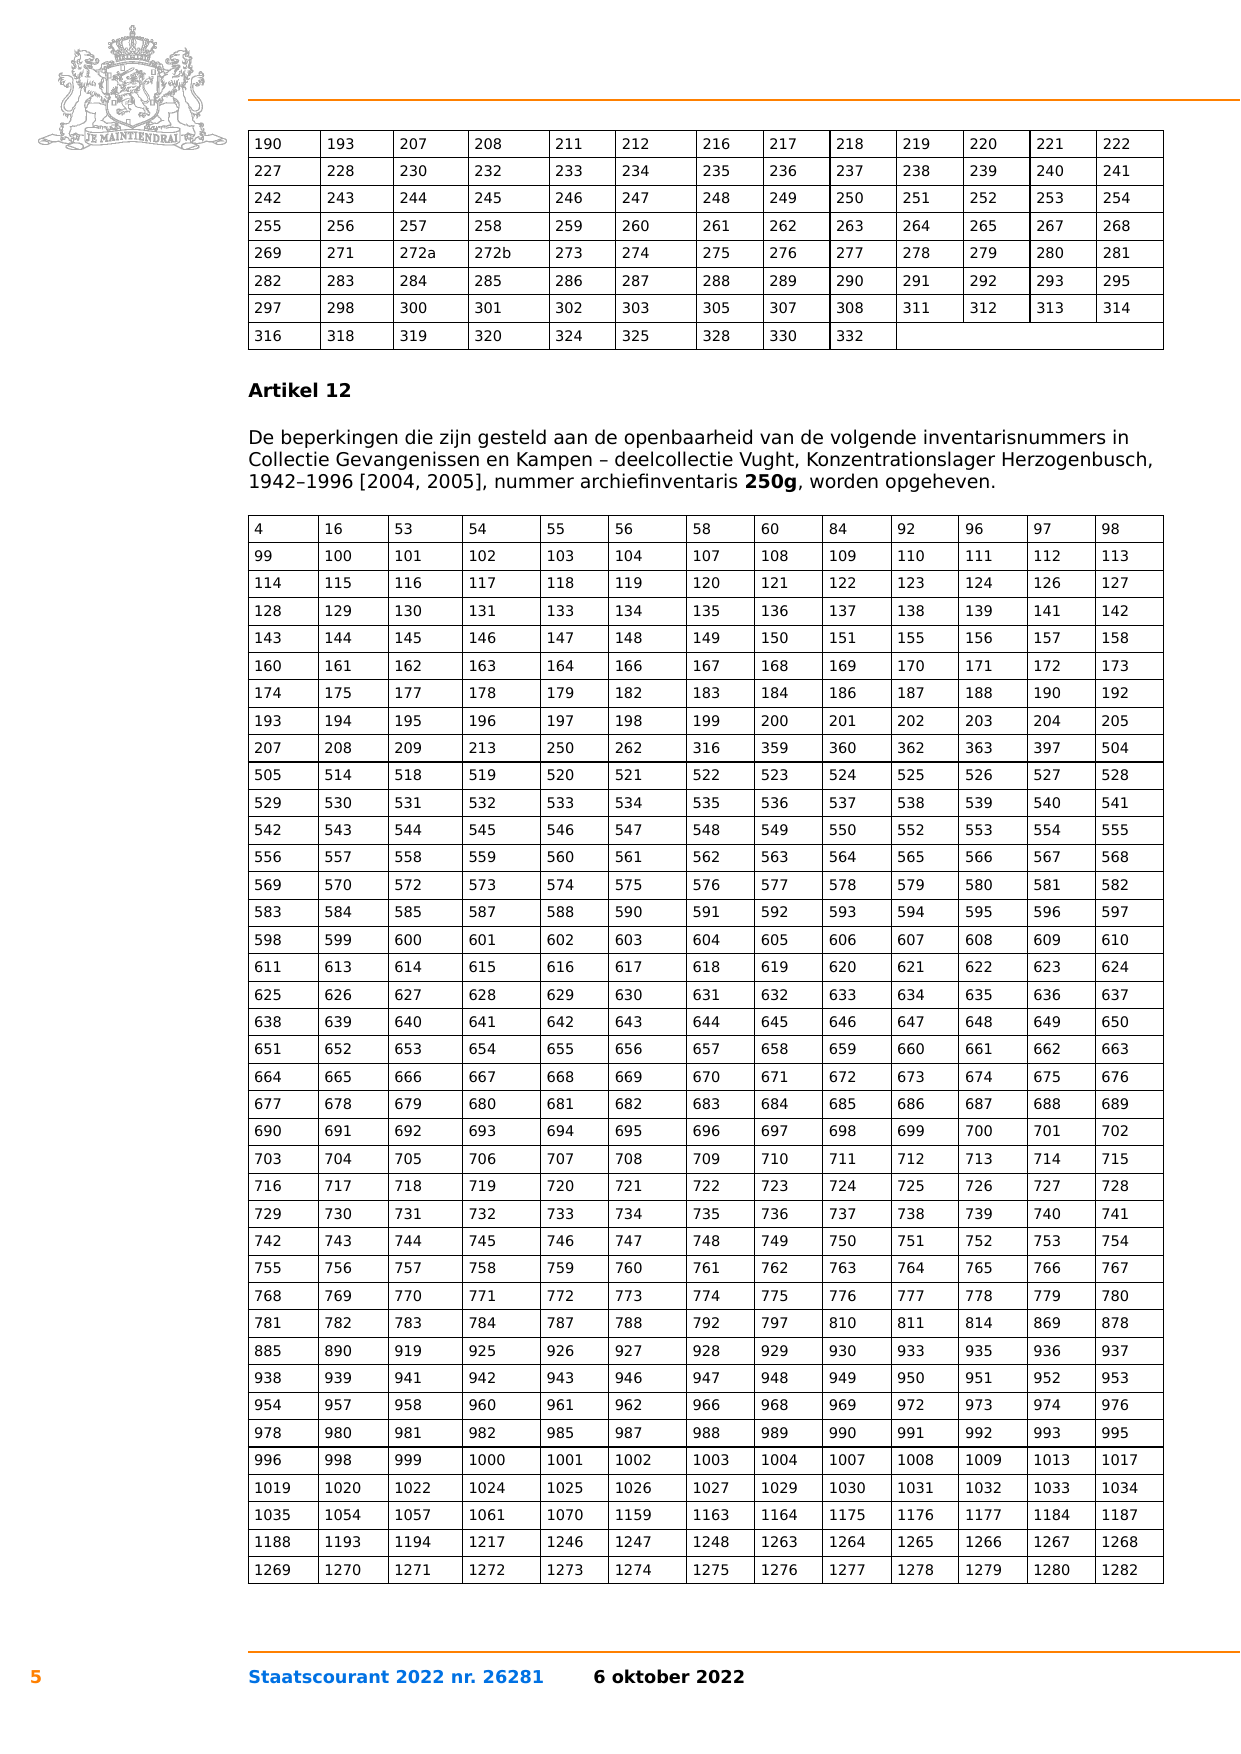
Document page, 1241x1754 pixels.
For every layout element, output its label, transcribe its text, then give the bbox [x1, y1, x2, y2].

table_cell 1019 [249, 1475, 318, 1501]
table_cell 553 [959, 817, 1027, 844]
table_cell 607 [892, 927, 958, 953]
table_cell 1026 [609, 1475, 686, 1501]
table_cell 720 [541, 1174, 608, 1200]
table_cell 617 [609, 954, 686, 981]
table_cell 320 [469, 323, 549, 349]
table_cell 527 [1028, 763, 1095, 789]
table_cell 706 [463, 1146, 540, 1172]
table_cell 238 [897, 158, 963, 185]
table_cell 783 [389, 1310, 462, 1337]
table_cell 952 [1028, 1365, 1095, 1392]
table_cell 177 [389, 680, 462, 707]
table_cell 141 [1028, 598, 1095, 624]
table_cell 514 [319, 763, 388, 789]
table_cell 734 [609, 1201, 686, 1227]
table_cell 280 [1031, 241, 1096, 267]
table_cell 627 [389, 982, 462, 1008]
table_cell 166 [609, 653, 686, 679]
table_cell 268 [1097, 213, 1163, 239]
table_cell 673 [892, 1064, 958, 1090]
table_cell 1266 [959, 1530, 1027, 1556]
table_cell 567 [1028, 845, 1095, 871]
table_cell 937 [1096, 1338, 1163, 1364]
table_cell 174 [249, 680, 318, 707]
table_cell 135 [687, 598, 754, 624]
table_cell 1282 [1096, 1557, 1163, 1583]
table_cell 245 [469, 186, 549, 212]
table_cell 257 [394, 213, 468, 239]
table_cell 1025 [541, 1475, 608, 1501]
table_cell 265 [964, 213, 1029, 239]
table_cell 227 [249, 158, 320, 185]
table_cell 290 [831, 268, 896, 294]
table_cell 1030 [823, 1475, 891, 1501]
table_cell 99 [249, 543, 318, 570]
table_cell 232 [469, 158, 549, 185]
table_cell 1271 [389, 1557, 462, 1583]
table_cell 777 [892, 1283, 958, 1309]
table_cell 670 [687, 1064, 754, 1090]
table_cell 563 [755, 845, 822, 871]
table_cell 1273 [541, 1557, 608, 1583]
table_cell 968 [755, 1393, 822, 1419]
table_cell 115 [319, 571, 388, 597]
table_cell 114 [249, 571, 318, 597]
table_cell 773 [609, 1283, 686, 1309]
table_cell 207 [249, 735, 318, 761]
table_cell 869 [1028, 1310, 1095, 1337]
table_cell 246 [550, 186, 615, 212]
table_cell 583 [249, 900, 318, 926]
table_cell 291 [897, 268, 963, 294]
table_cell 529 [249, 790, 318, 816]
table_cell 680 [463, 1091, 540, 1118]
table_header 4 [249, 516, 318, 542]
table_cell 581 [1028, 872, 1095, 898]
table_cell 575 [609, 872, 686, 898]
table_cell 564 [823, 845, 891, 871]
table_cell 890 [319, 1338, 388, 1364]
table_cell 757 [389, 1256, 462, 1282]
table_cell 130 [389, 598, 462, 624]
table_cell 629 [541, 982, 608, 1008]
table_cell 561 [609, 845, 686, 871]
table_cell 604 [687, 927, 754, 953]
table_cell 260 [616, 213, 696, 239]
table_cell 1009 [959, 1448, 1027, 1474]
table_cell 1022 [389, 1475, 462, 1501]
table_cell 131 [463, 598, 540, 624]
table_cell 526 [959, 763, 1027, 789]
table_cell 1017 [1096, 1448, 1163, 1474]
table_cell 332 [831, 323, 896, 349]
table_cell 112 [1028, 543, 1095, 570]
table_cell 228 [321, 158, 393, 185]
table_cell 687 [959, 1091, 1027, 1118]
table_cell 109 [823, 543, 891, 570]
table_header 56 [609, 516, 686, 542]
table_cell 137 [823, 598, 891, 624]
table_cell 110 [892, 543, 958, 570]
table_cell 993 [1028, 1420, 1095, 1446]
table_cell 541 [1096, 790, 1163, 816]
table_cell 1035 [249, 1502, 318, 1528]
table_cell 307 [764, 295, 829, 322]
table_cell 751 [892, 1228, 958, 1254]
table_cell 782 [319, 1310, 388, 1337]
table_cell 560 [541, 845, 608, 871]
table_cell 766 [1028, 1256, 1095, 1282]
table_cell 540 [1028, 790, 1095, 816]
table_cell 283 [321, 268, 393, 294]
table_cell 615 [463, 954, 540, 981]
table_cell 182 [609, 680, 686, 707]
table_cell 1024 [463, 1475, 540, 1501]
table_cell 674 [959, 1064, 1027, 1090]
table_cell 676 [1096, 1064, 1163, 1090]
table_cell 556 [249, 845, 318, 871]
table_cell 544 [389, 817, 462, 844]
table_cell 630 [609, 982, 686, 1008]
table_cell 168 [755, 653, 822, 679]
table_cell 120 [687, 571, 754, 597]
table_cell 769 [319, 1283, 388, 1309]
table_cell 1270 [319, 1557, 388, 1583]
table_cell 774 [687, 1283, 754, 1309]
table_cell 324 [550, 323, 615, 349]
table_cell 936 [1028, 1338, 1095, 1364]
table_cell 998 [319, 1448, 388, 1474]
table_cell 199 [687, 708, 754, 734]
table_cell 252 [964, 186, 1029, 212]
table_cell 810 [823, 1310, 891, 1337]
table_header 60 [755, 516, 822, 542]
table_cell 750 [823, 1228, 891, 1254]
table_cell 1193 [319, 1530, 388, 1556]
table_cell 580 [959, 872, 1027, 898]
table_cell 102 [463, 543, 540, 570]
table_cell 598 [249, 927, 318, 953]
table_header 55 [541, 516, 608, 542]
table_cell 129 [319, 598, 388, 624]
table_cell 397 [1028, 735, 1095, 761]
table_cell 1000 [463, 1448, 540, 1474]
table_cell 1003 [687, 1448, 754, 1474]
table_cell 741 [1096, 1201, 1163, 1227]
table_cell 981 [389, 1420, 462, 1446]
table_cell 942 [463, 1365, 540, 1392]
table_cell 145 [389, 626, 462, 652]
table_cell 760 [609, 1256, 686, 1282]
table_cell 919 [389, 1338, 462, 1364]
table_cell 230 [394, 158, 468, 185]
table_cell 991 [892, 1420, 958, 1446]
table_cell 325 [616, 323, 696, 349]
table_cell 247 [616, 186, 696, 212]
table_cell 557 [319, 845, 388, 871]
table_cell 730 [319, 1201, 388, 1227]
table_cell 313 [1031, 295, 1096, 322]
table_cell 279 [964, 241, 1029, 267]
table_cell 161 [319, 653, 388, 679]
table_cell 275 [697, 241, 763, 267]
table_cell 613 [319, 954, 388, 981]
table_cell 274 [616, 241, 696, 267]
table_cell 930 [823, 1338, 891, 1364]
table_cell 272a [394, 241, 468, 267]
table_cell 208 [319, 735, 388, 761]
table_cell 522 [687, 763, 754, 789]
table_cell 240 [1031, 158, 1096, 185]
table_cell 696 [687, 1119, 754, 1145]
table_cell 976 [1096, 1393, 1163, 1419]
table_cell 148 [609, 626, 686, 652]
table_cell 1279 [959, 1557, 1027, 1583]
table_cell 661 [959, 1036, 1027, 1063]
table_cell 193 [321, 131, 393, 157]
table_cell 605 [755, 927, 822, 953]
table_cell 962 [609, 1393, 686, 1419]
table_cell 186 [823, 680, 891, 707]
table_cell 532 [463, 790, 540, 816]
table_cell 104 [609, 543, 686, 570]
table_cell 665 [319, 1064, 388, 1090]
table_cell 753 [1028, 1228, 1095, 1254]
table_cell 723 [755, 1174, 822, 1200]
table_cell 651 [249, 1036, 318, 1063]
table_cell 982 [463, 1420, 540, 1446]
table_cell 302 [550, 295, 615, 322]
table_cell 116 [389, 571, 462, 597]
table_cell 277 [831, 241, 896, 267]
table_cell 988 [687, 1420, 754, 1446]
table_cell 1032 [959, 1475, 1027, 1501]
table_cell 595 [959, 900, 1027, 926]
table_cell 1269 [249, 1557, 318, 1583]
table_cell 662 [1028, 1036, 1095, 1063]
table_cell 292 [964, 268, 1029, 294]
table_cell 712 [892, 1146, 958, 1172]
table_cell 573 [463, 872, 540, 898]
table_cell 695 [609, 1119, 686, 1145]
table_cell 781 [249, 1310, 318, 1337]
table_cell 312 [964, 295, 1029, 322]
table_cell 552 [892, 817, 958, 844]
table_cell 1248 [687, 1530, 754, 1556]
table_cell 542 [249, 817, 318, 844]
table_cell 108 [755, 543, 822, 570]
table_cell 792 [687, 1310, 754, 1337]
table_cell 119 [609, 571, 686, 597]
table_cell 772 [541, 1283, 608, 1309]
table_cell 303 [616, 295, 696, 322]
table_cell 504 [1096, 735, 1163, 761]
table_cell 727 [1028, 1174, 1095, 1200]
table_cell 1001 [541, 1448, 608, 1474]
table_cell 537 [823, 790, 891, 816]
table_cell 625 [249, 982, 318, 1008]
table_cell 724 [823, 1174, 891, 1200]
table_cell 632 [755, 982, 822, 1008]
table_cell 740 [1028, 1201, 1095, 1227]
table_cell 184 [755, 680, 822, 707]
table_cell 1159 [609, 1502, 686, 1528]
table_cell 555 [1096, 817, 1163, 844]
table_cell 1188 [249, 1530, 318, 1556]
table_cell 747 [609, 1228, 686, 1254]
table_cell 190 [1028, 680, 1095, 707]
table_cell 650 [1096, 1009, 1163, 1035]
table_cell 269 [249, 241, 320, 267]
table_cell 311 [897, 295, 963, 322]
table_cell 193 [249, 708, 318, 734]
table_cell 286 [550, 268, 615, 294]
table_cell 118 [541, 571, 608, 597]
table_cell 136 [755, 598, 822, 624]
table_cell 961 [541, 1393, 608, 1419]
table_cell 1280 [1028, 1557, 1095, 1583]
table_cell 568 [1096, 845, 1163, 871]
table_cell 960 [463, 1393, 540, 1419]
table_cell 623 [1028, 954, 1095, 981]
table_cell 708 [609, 1146, 686, 1172]
table_cell 100 [319, 543, 388, 570]
table_cell 606 [823, 927, 891, 953]
table_cell 584 [319, 900, 388, 926]
table_cell 1176 [892, 1502, 958, 1528]
table_cell 565 [892, 845, 958, 871]
table_cell 631 [687, 982, 754, 1008]
table_cell 700 [959, 1119, 1027, 1145]
table_cell 929 [755, 1338, 822, 1364]
table_cell 217 [764, 131, 829, 157]
table_cell 546 [541, 817, 608, 844]
table_cell 143 [249, 626, 318, 652]
table_cell 608 [959, 927, 1027, 953]
table_cell 293 [1031, 268, 1096, 294]
table_cell 239 [964, 158, 1029, 185]
table_cell 721 [609, 1174, 686, 1200]
table_cell 536 [755, 790, 822, 816]
table_cell 566 [959, 845, 1027, 871]
table_cell 925 [463, 1338, 540, 1364]
table_cell 124 [959, 571, 1027, 597]
table_cell 938 [249, 1365, 318, 1392]
table_cell 285 [469, 268, 549, 294]
table_cell 1184 [1028, 1502, 1095, 1528]
table_cell 219 [897, 131, 963, 157]
table_cell 1004 [755, 1448, 822, 1474]
table_cell 300 [394, 295, 468, 322]
table_cell 1274 [609, 1557, 686, 1583]
table_cell 714 [1028, 1146, 1095, 1172]
table_cell 216 [697, 131, 763, 157]
table_cell 989 [755, 1420, 822, 1446]
table_cell 710 [755, 1146, 822, 1172]
table_cell 762 [755, 1256, 822, 1282]
table_cell 534 [609, 790, 686, 816]
table_cell 305 [697, 295, 763, 322]
table_cell 980 [319, 1420, 388, 1446]
table_cell 558 [389, 845, 462, 871]
table_cell 196 [463, 708, 540, 734]
table_cell 261 [697, 213, 763, 239]
table_cell 330 [764, 323, 829, 349]
table_cell 621 [892, 954, 958, 981]
table_cell 212 [616, 131, 696, 157]
table_cell 200 [755, 708, 822, 734]
table_cell 171 [959, 653, 1027, 679]
table_cell 287 [616, 268, 696, 294]
table_cell 1246 [541, 1530, 608, 1556]
table_cell 164 [541, 653, 608, 679]
table_cell 966 [687, 1393, 754, 1419]
table_cell 142 [1096, 598, 1163, 624]
table_cell 250 [541, 735, 608, 761]
table_cell 738 [892, 1201, 958, 1227]
table_cell 314 [1097, 295, 1163, 322]
table_cell 308 [831, 295, 896, 322]
table_cell 128 [249, 598, 318, 624]
table_cell 582 [1096, 872, 1163, 898]
table_cell 639 [319, 1009, 388, 1035]
table_cell 739 [959, 1201, 1027, 1227]
table_cell 278 [897, 241, 963, 267]
table_cell 628 [463, 982, 540, 1008]
table_cell 235 [697, 158, 763, 185]
table_cell 701 [1028, 1119, 1095, 1145]
table_cell 688 [1028, 1091, 1095, 1118]
table_cell 636 [1028, 982, 1095, 1008]
table_cell 609 [1028, 927, 1095, 953]
table_cell 933 [892, 1338, 958, 1364]
table_cell 218 [831, 131, 896, 157]
table_cell 319 [394, 323, 468, 349]
table_cell 761 [687, 1256, 754, 1282]
table_cell 578 [823, 872, 891, 898]
table_cell 520 [541, 763, 608, 789]
table_cell 249 [764, 186, 829, 212]
table_header 92 [892, 516, 958, 542]
table_cell 702 [1096, 1119, 1163, 1145]
table_cell 759 [541, 1256, 608, 1282]
table_cell 660 [892, 1036, 958, 1063]
table_cell 1007 [823, 1448, 891, 1474]
table_cell 754 [1096, 1228, 1163, 1254]
table_cell 990 [823, 1420, 891, 1446]
table_cell 547 [609, 817, 686, 844]
table_cell 539 [959, 790, 1027, 816]
table_cell 121 [755, 571, 822, 597]
table_cell 585 [389, 900, 462, 926]
table_cell 784 [463, 1310, 540, 1337]
table_cell 1164 [755, 1502, 822, 1528]
table_cell 638 [249, 1009, 318, 1035]
table_cell 1247 [609, 1530, 686, 1556]
table_cell 992 [959, 1420, 1027, 1446]
table_cell 973 [959, 1393, 1027, 1419]
table_cell 172 [1028, 653, 1095, 679]
table_cell 658 [755, 1036, 822, 1063]
table_cell 111 [959, 543, 1027, 570]
table_cell 691 [319, 1119, 388, 1145]
table_cell 220 [964, 131, 1029, 157]
table_cell 682 [609, 1091, 686, 1118]
table_cell 150 [755, 626, 822, 652]
table_cell 263 [831, 213, 896, 239]
table_cell 776 [823, 1283, 891, 1309]
table_cell 588 [541, 900, 608, 926]
table_cell 985 [541, 1420, 608, 1446]
table_cell 178 [463, 680, 540, 707]
table_cell 763 [823, 1256, 891, 1282]
table_cell 641 [463, 1009, 540, 1035]
table_cell 173 [1096, 653, 1163, 679]
table_cell 885 [249, 1338, 318, 1364]
table_cell 947 [687, 1365, 754, 1392]
table_cell 577 [755, 872, 822, 898]
table_cell 726 [959, 1174, 1027, 1200]
table_cell 657 [687, 1036, 754, 1063]
table_cell 1027 [687, 1475, 754, 1501]
table_cell 672 [823, 1064, 891, 1090]
table_cell 253 [1031, 186, 1096, 212]
table_cell 667 [463, 1064, 540, 1090]
table_cell 155 [892, 626, 958, 652]
table_cell 953 [1096, 1365, 1163, 1392]
table_cell 190 [249, 131, 320, 157]
table_cell 596 [1028, 900, 1095, 926]
table_cell 1263 [755, 1530, 822, 1556]
table_cell 587 [463, 900, 540, 926]
table_cell 653 [389, 1036, 462, 1063]
table_cell 233 [550, 158, 615, 185]
table_cell 187 [892, 680, 958, 707]
table_cell 731 [389, 1201, 462, 1227]
table_cell 572 [389, 872, 462, 898]
table_cell 157 [1028, 626, 1095, 652]
table_cell 122 [823, 571, 891, 597]
table_cell 316 [687, 735, 754, 761]
table_cell 735 [687, 1201, 754, 1227]
table_cell 602 [541, 927, 608, 953]
table_header 54 [463, 516, 540, 542]
table_cell 1033 [1028, 1475, 1095, 1501]
table_cell 778 [959, 1283, 1027, 1309]
table_cell 548 [687, 817, 754, 844]
table_cell 647 [892, 1009, 958, 1035]
table_cell 158 [1096, 626, 1163, 652]
table_cell 616 [541, 954, 608, 981]
table_cell 713 [959, 1146, 1027, 1172]
table_cell 683 [687, 1091, 754, 1118]
table_cell 207 [394, 131, 468, 157]
table_cell 505 [249, 763, 318, 789]
table_cell 699 [892, 1119, 958, 1145]
picture [38, 25, 227, 150]
table_cell 654 [463, 1036, 540, 1063]
table_cell 169 [823, 653, 891, 679]
table_cell 289 [764, 268, 829, 294]
table_cell 645 [755, 1009, 822, 1035]
table_cell 775 [755, 1283, 822, 1309]
table_cell 637 [1096, 982, 1163, 1008]
table_cell 211 [550, 131, 615, 157]
table_cell 733 [541, 1201, 608, 1227]
table_cell 737 [823, 1201, 891, 1227]
table_cell 521 [609, 763, 686, 789]
table_cell 151 [823, 626, 891, 652]
table_cell 244 [394, 186, 468, 212]
table_cell 716 [249, 1174, 318, 1200]
table_cell 258 [469, 213, 549, 239]
table_cell 995 [1096, 1420, 1163, 1446]
table_cell 643 [609, 1009, 686, 1035]
table_cell 107 [687, 543, 754, 570]
table_cell 101 [389, 543, 462, 570]
table_cell 703 [249, 1146, 318, 1172]
table_cell 717 [319, 1174, 388, 1200]
table_cell 282 [249, 268, 320, 294]
table_header 96 [959, 516, 1027, 542]
table_cell 787 [541, 1310, 608, 1337]
table_cell 1194 [389, 1530, 462, 1556]
table_cell 978 [249, 1420, 318, 1446]
table_cell 255 [249, 213, 320, 239]
table_cell 538 [892, 790, 958, 816]
table_cell 943 [541, 1365, 608, 1392]
table_cell 149 [687, 626, 754, 652]
table_cell 256 [321, 213, 393, 239]
table_cell 987 [609, 1420, 686, 1446]
table_cell 675 [1028, 1064, 1095, 1090]
table_cell 635 [959, 982, 1027, 1008]
table_cell 926 [541, 1338, 608, 1364]
table_cell 123 [892, 571, 958, 597]
table_cell 679 [389, 1091, 462, 1118]
table_cell 195 [389, 708, 462, 734]
table_cell 237 [831, 158, 896, 185]
table_cell 743 [319, 1228, 388, 1254]
table_cell 755 [249, 1256, 318, 1282]
table_cell 878 [1096, 1310, 1163, 1337]
table_cell 1177 [959, 1502, 1027, 1528]
table_cell 524 [823, 763, 891, 789]
table_cell 597 [1096, 900, 1163, 926]
table_cell 281 [1097, 241, 1163, 267]
table_cell 362 [892, 735, 958, 761]
table_cell 192 [1096, 680, 1163, 707]
table_cell 999 [389, 1448, 462, 1474]
table_cell 599 [319, 927, 388, 953]
table_cell 601 [463, 927, 540, 953]
table_cell 711 [823, 1146, 891, 1172]
table_cell 624 [1096, 954, 1163, 981]
table_cell 685 [823, 1091, 891, 1118]
table_cell 744 [389, 1228, 462, 1254]
table_cell 525 [892, 763, 958, 789]
table_cell 301 [469, 295, 549, 322]
table_cell 771 [463, 1283, 540, 1309]
table_cell 770 [389, 1283, 462, 1309]
table_cell 722 [687, 1174, 754, 1200]
table_cell 1277 [823, 1557, 891, 1583]
table_cell 669 [609, 1064, 686, 1090]
table_cell 543 [319, 817, 388, 844]
table_cell 697 [755, 1119, 822, 1145]
table_cell 160 [249, 653, 318, 679]
table_cell 201 [823, 708, 891, 734]
table_cell 974 [1028, 1393, 1095, 1419]
table_cell 745 [463, 1228, 540, 1254]
table_cell 264 [897, 213, 963, 239]
table_cell 935 [959, 1338, 1027, 1364]
table_cell 251 [897, 186, 963, 212]
table_cell 646 [823, 1009, 891, 1035]
table_cell 248 [697, 186, 763, 212]
table_cell 202 [892, 708, 958, 734]
table_cell 139 [959, 598, 1027, 624]
table_cell 103 [541, 543, 608, 570]
table_cell 1061 [463, 1502, 540, 1528]
table_cell 611 [249, 954, 318, 981]
table_cell 1276 [755, 1557, 822, 1583]
table_cell 531 [389, 790, 462, 816]
table_cell 262 [764, 213, 829, 239]
table_cell 692 [389, 1119, 462, 1145]
table_cell 284 [394, 268, 468, 294]
table_cell 678 [319, 1091, 388, 1118]
table_cell 690 [249, 1119, 318, 1145]
table_cell 652 [319, 1036, 388, 1063]
table_header 84 [823, 516, 891, 542]
table_cell 814 [959, 1310, 1027, 1337]
table_cell 709 [687, 1146, 754, 1172]
table_cell 1034 [1096, 1475, 1163, 1501]
table_cell 939 [319, 1365, 388, 1392]
table_cell 779 [1028, 1283, 1095, 1309]
table_cell 756 [319, 1256, 388, 1282]
table_cell 736 [755, 1201, 822, 1227]
table_cell 574 [541, 872, 608, 898]
table_cell 243 [321, 186, 393, 212]
table_cell 1008 [892, 1448, 958, 1474]
table_cell 644 [687, 1009, 754, 1035]
table_header 16 [319, 516, 388, 542]
table_cell 719 [463, 1174, 540, 1200]
table_cell 198 [609, 708, 686, 734]
table_cell 681 [541, 1091, 608, 1118]
table_cell 209 [389, 735, 462, 761]
table_cell 528 [1096, 763, 1163, 789]
table_cell 728 [1096, 1174, 1163, 1200]
table_cell 363 [959, 735, 1027, 761]
table_cell 1013 [1028, 1448, 1095, 1474]
table_cell 1020 [319, 1475, 388, 1501]
table_cell 221 [1031, 131, 1096, 157]
table_cell 205 [1096, 708, 1163, 734]
table_cell 134 [609, 598, 686, 624]
table_cell 671 [755, 1064, 822, 1090]
table_cell 297 [249, 295, 320, 322]
table_cell 162 [389, 653, 462, 679]
table_cell 642 [541, 1009, 608, 1035]
table_cell 600 [389, 927, 462, 953]
table_cell 328 [697, 323, 763, 349]
table_cell 765 [959, 1256, 1027, 1282]
table_cell 545 [463, 817, 540, 844]
table_cell 768 [249, 1283, 318, 1309]
table_cell 288 [697, 268, 763, 294]
table_cell 951 [959, 1365, 1027, 1392]
table_cell 1264 [823, 1530, 891, 1556]
table_cell 183 [687, 680, 754, 707]
table_cell 316 [249, 323, 320, 349]
table_cell 659 [823, 1036, 891, 1063]
table_cell 972 [892, 1393, 958, 1419]
table_cell 958 [389, 1393, 462, 1419]
table_cell 620 [823, 954, 891, 981]
table_cell 203 [959, 708, 1027, 734]
table_cell 579 [892, 872, 958, 898]
table_header 97 [1028, 516, 1095, 542]
table_cell 197 [541, 708, 608, 734]
table_cell 954 [249, 1393, 318, 1419]
table_cell 715 [1096, 1146, 1163, 1172]
table_cell 742 [249, 1228, 318, 1254]
table_cell 1057 [389, 1502, 462, 1528]
table_cell 550 [823, 817, 891, 844]
table_cell 705 [389, 1146, 462, 1172]
table_cell 767 [1096, 1256, 1163, 1282]
table_cell 554 [1028, 817, 1095, 844]
table_cell 941 [389, 1365, 462, 1392]
table_cell 707 [541, 1146, 608, 1172]
table_cell 729 [249, 1201, 318, 1227]
table_cell 950 [892, 1365, 958, 1392]
table_cell 360 [823, 735, 891, 761]
table_cell 1054 [319, 1502, 388, 1528]
table_cell 163 [463, 653, 540, 679]
table_cell 147 [541, 626, 608, 652]
table_cell 698 [823, 1119, 891, 1145]
table_cell 758 [463, 1256, 540, 1282]
table_cell 746 [541, 1228, 608, 1254]
table_header 98 [1096, 516, 1163, 542]
table_cell 640 [389, 1009, 462, 1035]
table_cell 1265 [892, 1530, 958, 1556]
table_cell 1002 [609, 1448, 686, 1474]
table_cell 156 [959, 626, 1027, 652]
table_cell 1272 [463, 1557, 540, 1583]
table_cell 666 [389, 1064, 462, 1090]
table_cell 188 [959, 680, 1027, 707]
table_cell 603 [609, 927, 686, 953]
table_cell 523 [755, 763, 822, 789]
table_cell 655 [541, 1036, 608, 1063]
table_cell 927 [609, 1338, 686, 1364]
table_cell 272b [469, 241, 549, 267]
table_cell 1163 [687, 1502, 754, 1528]
table_cell 144 [319, 626, 388, 652]
table_cell 273 [550, 241, 615, 267]
table_cell 259 [550, 213, 615, 239]
table_cell 236 [764, 158, 829, 185]
table_cell 684 [755, 1091, 822, 1118]
table_cell 928 [687, 1338, 754, 1364]
table_cell 664 [249, 1064, 318, 1090]
table_cell 1070 [541, 1502, 608, 1528]
table_cell 748 [687, 1228, 754, 1254]
table_cell 949 [823, 1365, 891, 1392]
table_cell 146 [463, 626, 540, 652]
table_cell [897, 323, 1163, 349]
table_cell 241 [1097, 158, 1163, 185]
table_cell 725 [892, 1174, 958, 1200]
table_cell 234 [616, 158, 696, 185]
table_cell 622 [959, 954, 1027, 981]
table_cell 138 [892, 598, 958, 624]
table_cell 170 [892, 653, 958, 679]
table_cell 1029 [755, 1475, 822, 1501]
table_cell 969 [823, 1393, 891, 1419]
table_cell 127 [1096, 571, 1163, 597]
table_cell 175 [319, 680, 388, 707]
table_cell 559 [463, 845, 540, 871]
table_cell 117 [463, 571, 540, 597]
table_cell 686 [892, 1091, 958, 1118]
table_cell 593 [823, 900, 891, 926]
table_cell 957 [319, 1393, 388, 1419]
table_cell 626 [319, 982, 388, 1008]
table_cell 749 [755, 1228, 822, 1254]
table_cell 614 [389, 954, 462, 981]
table_cell 1187 [1096, 1502, 1163, 1528]
table_cell 242 [249, 186, 320, 212]
table_cell 570 [319, 872, 388, 898]
table_cell 811 [892, 1310, 958, 1337]
table_cell 250 [831, 186, 896, 212]
table_cell 591 [687, 900, 754, 926]
table_cell 594 [892, 900, 958, 926]
table_cell 732 [463, 1201, 540, 1227]
table_cell 780 [1096, 1283, 1163, 1309]
table_cell 530 [319, 790, 388, 816]
table_cell 318 [321, 323, 393, 349]
table_cell 1031 [892, 1475, 958, 1501]
table_cell 208 [469, 131, 549, 157]
table_cell 592 [755, 900, 822, 926]
table_cell 1268 [1096, 1530, 1163, 1556]
table_cell 788 [609, 1310, 686, 1337]
table_cell 194 [319, 708, 388, 734]
table_cell 677 [249, 1091, 318, 1118]
table_cell 179 [541, 680, 608, 707]
table_cell 694 [541, 1119, 608, 1145]
table_cell 298 [321, 295, 393, 322]
table_cell 610 [1096, 927, 1163, 953]
table_cell 295 [1097, 268, 1163, 294]
table_cell 590 [609, 900, 686, 926]
table_cell 619 [755, 954, 822, 981]
table_cell 262 [609, 735, 686, 761]
table_header 53 [389, 516, 462, 542]
table_cell 718 [389, 1174, 462, 1200]
table_cell 535 [687, 790, 754, 816]
table_cell 1267 [1028, 1530, 1095, 1556]
table_cell 271 [321, 241, 393, 267]
subtitle Artikel 12 [248, 380, 1163, 402]
table_cell 133 [541, 598, 608, 624]
table_cell 519 [463, 763, 540, 789]
table_cell 359 [755, 735, 822, 761]
table_cell 948 [755, 1365, 822, 1392]
table_cell 752 [959, 1228, 1027, 1254]
table_cell 764 [892, 1256, 958, 1282]
table_cell 1278 [892, 1557, 958, 1583]
table_cell 656 [609, 1036, 686, 1063]
table_cell 668 [541, 1064, 608, 1090]
table_cell 996 [249, 1448, 318, 1474]
table_cell 549 [755, 817, 822, 844]
table_cell 634 [892, 982, 958, 1008]
table_cell 663 [1096, 1036, 1163, 1063]
table_header 58 [687, 516, 754, 542]
table_cell 689 [1096, 1091, 1163, 1118]
table_cell 633 [823, 982, 891, 1008]
table_cell 1217 [463, 1530, 540, 1556]
table_cell 618 [687, 954, 754, 981]
table_cell 797 [755, 1310, 822, 1337]
table_cell 213 [463, 735, 540, 761]
table_cell 569 [249, 872, 318, 898]
table_cell 113 [1096, 543, 1163, 570]
table_cell 1175 [823, 1502, 891, 1528]
table_cell 649 [1028, 1009, 1095, 1035]
table_cell 576 [687, 872, 754, 898]
table_cell 167 [687, 653, 754, 679]
table_cell 648 [959, 1009, 1027, 1035]
table_cell 254 [1097, 186, 1163, 212]
table_cell 204 [1028, 708, 1095, 734]
table_cell 126 [1028, 571, 1095, 597]
text De beperkingen die zijn gesteld aan de openbaarheid van de volgende inventarisnummers in Collectie Gevangenissen en Kampen – deelcollectie Vught, Konzentrationslager Herzogenbusch, 1942–1996 [2004, 2005], nummer archiefinventaris 250g, worden opgeheven. [248, 427, 1163, 493]
table_cell 693 [463, 1119, 540, 1145]
table_cell 562 [687, 845, 754, 871]
table_cell 518 [389, 763, 462, 789]
table_cell 1275 [687, 1557, 754, 1583]
table_cell 276 [764, 241, 829, 267]
table_cell 946 [609, 1365, 686, 1392]
table_cell 222 [1097, 131, 1163, 157]
table_cell 533 [541, 790, 608, 816]
table_cell 704 [319, 1146, 388, 1172]
table_cell 267 [1031, 213, 1096, 239]
